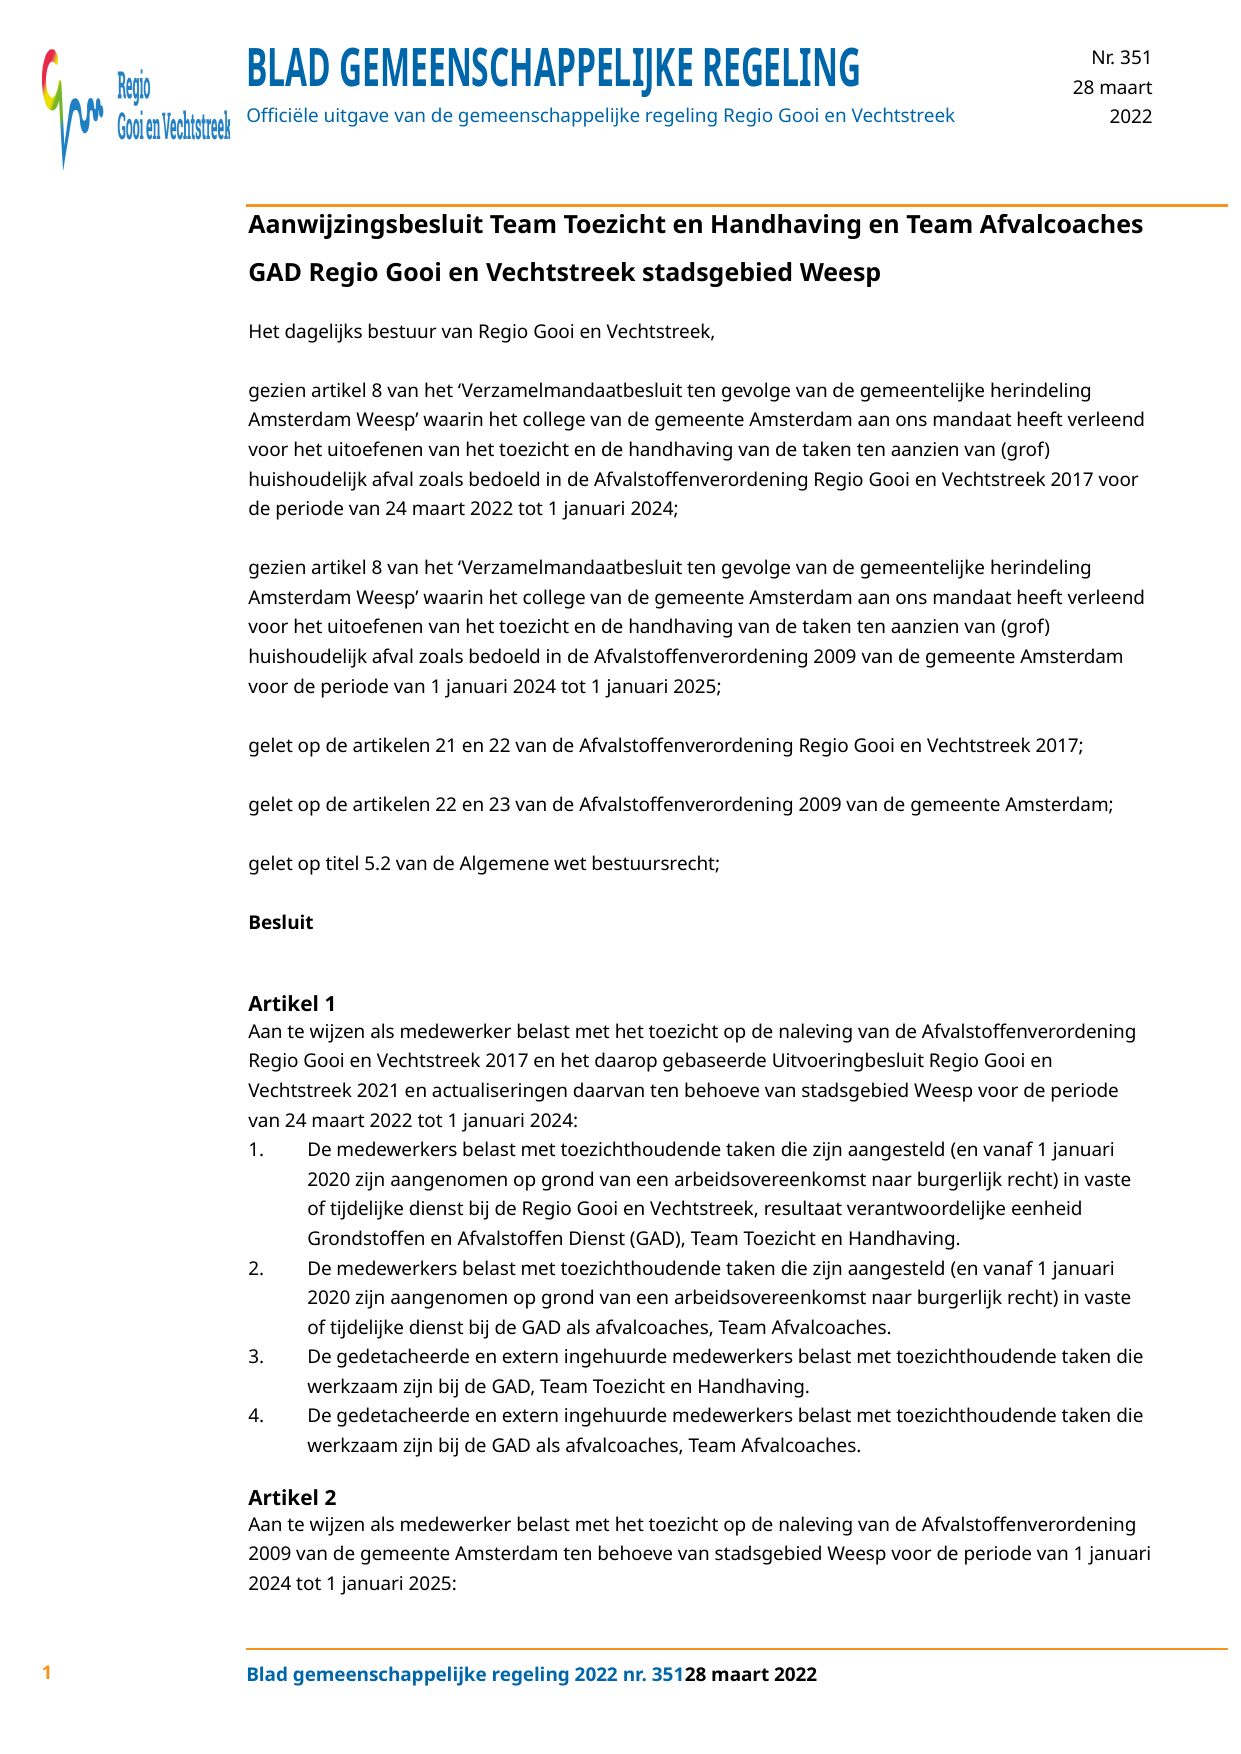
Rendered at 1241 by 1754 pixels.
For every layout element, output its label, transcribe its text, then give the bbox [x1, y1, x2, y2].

text Aan te wijzen als medewerker belast met het toezicht op de naleving van de Afvalstoffenverordening Regio Gooi en Vechtstreek 2017 en het daarop gebaseerde Uitvoeringbesluit Regio Gooi en Vechtstreek 2021 en actualiseringen daarvan ten behoeve van stadsgebied Weesp voor de periode van 24 maart 2022 tot 1 januari 2024: [248, 1018, 1152, 1132]
text gezien artikel 8 van het ‘Verzamelmandaatbesluit ten gevolge van de gemeentelijke herindeling Amsterdam Weesp’ waarin het college van de gemeente Amsterdam aan ons mandaat heeft verleend voor het uitoefenen van het toezicht en de handhaving van de taken ten aanzien van (grof) huishoudelijk afval zoals bedoeld in de Afvalstoffenverordening 2009 van de gemeente Amsterdam voor de periode van 1 januari 2024 tot 1 januari 2025; [248, 554, 1152, 699]
text gelet op titel 5.2 van de Algemene wet bestuursrecht; [248, 850, 1152, 876]
text Artikel 1 [248, 989, 1152, 1018]
text Artikel 2 [248, 1483, 1152, 1511]
text Aanwijzingsbesluit Team Toezicht en Handhaving en Team Afvalcoaches GAD Regio Gooi en Vechtstreek stadsgebied Weesp [248, 207, 1152, 288]
text Besluit [248, 909, 1152, 935]
text Het dagelijks bestuur van Regio Gooi en Vechtstreek, [248, 318, 1152, 344]
text Aan te wijzen als medewerker belast met het toezicht op de naleving van de Afvalstoffenverordening 2009 van de gemeente Amsterdam ten behoeve van stadsgebied Weesp voor de periode van 1 januari 2024 tot 1 januari 2025: [248, 1511, 1152, 1596]
list De medewerkers belast met toezichthoudende taken die zijn aangesteld (en vanaf 1 januari 2020 zijn aangenomen op grond van een arbeidsovereenkomst naar burgerlijk recht) in vaste of tijdelijke dienst bij de Regio Gooi en Vechtstreek, resultaat verantwoordelijke eenheid Grondstoffen en Afvalstoffen Dienst (GAD), Team Toezicht en Handhaving. [248, 1136, 1152, 1251]
text gezien artikel 8 van het ‘Verzamelmandaatbesluit ten gevolge van de gemeentelijke herindeling Amsterdam Weesp’ waarin het college van de gemeente Amsterdam aan ons mandaat heeft verleend voor het uitoefenen van het toezicht en de handhaving van de taken ten aanzien van (grof) huishoudelijk afval zoals bedoeld in de Afvalstoffenverordening Regio Gooi en Vechtstreek 2017 voor de periode van 24 maart 2022 tot 1 januari 2024; [248, 377, 1152, 521]
list De gedetacheerde en extern ingehuurde medewerkers belast met toezichthoudende taken die werkzaam zijn bij de GAD, Team Toezicht en Handhaving. [248, 1343, 1152, 1399]
list De gedetacheerde en extern ingehuurde medewerkers belast met toezichthoudende taken die werkzaam zijn bij de GAD als afvalcoaches, Team Afvalcoaches. [248, 1403, 1152, 1458]
list De medewerkers belast met toezichthoudende taken die zijn aangesteld (en vanaf 1 januari 2020 zijn aangenomen op grond van een arbeidsovereenkomst naar burgerlijk recht) in vaste of tijdelijke dienst bij de GAD als afvalcoaches, Team Afvalcoaches. [248, 1255, 1152, 1339]
text gelet op de artikelen 21 en 22 van de Afvalstoffenverordening Regio Gooi en Vechtstreek 2017; [248, 732, 1152, 758]
text gelet op de artikelen 22 en 23 van de Afvalstoffenverordening 2009 van de gemeente Amsterdam; [248, 791, 1152, 817]
picture [41, 47, 231, 172]
